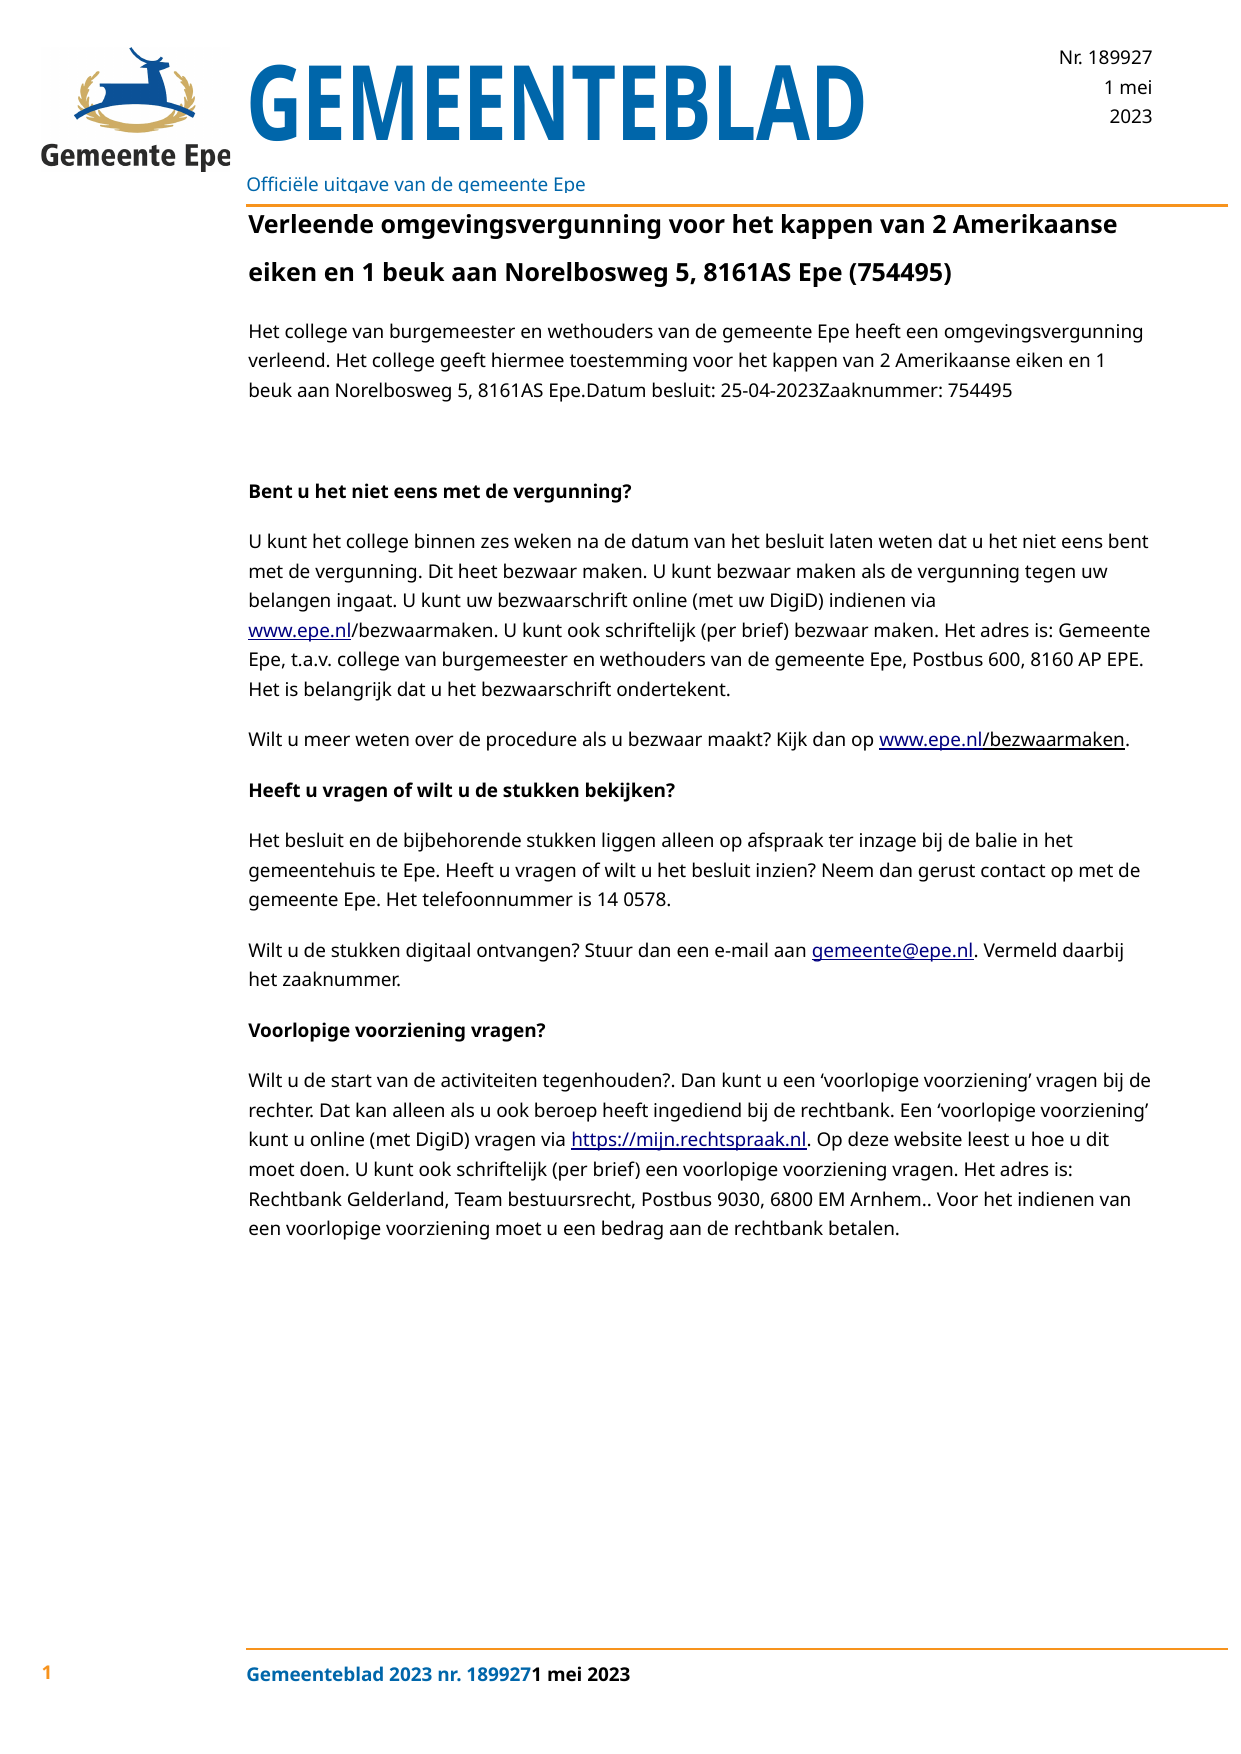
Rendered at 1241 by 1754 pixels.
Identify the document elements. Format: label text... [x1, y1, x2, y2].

text U kunt het college binnen zes weken na de datum van het besluit laten weten dat u het niet eens bent met de vergunning. Dit heet bezwaar maken. U kunt bezwaar maken als de vergunning tegen uw belangen ingaat. U kunt uw bezwaarschrift online (met uw DigiD) indienen via www.epe.nl/bezwaarmaken. U kunt ook schriftelijk (per brief) bezwaar maken. Het adres is: Gemeente Epe, t.a.v. college van burgemeester en wethouders van de gemeente Epe, Postbus 600, 8160 AP EPE. Het is belangrijk dat u het bezwaarschrift ondertekent. [248, 528, 1152, 702]
text Voorlopige voorziening vragen? [248, 1017, 1152, 1043]
text Wilt u de start van de activiteiten tegenhouden?. Dan kunt u een ‘voorlopige voorziening’ vragen bij de rechter. Dat kan alleen als u ook beroep heeft ingediend bij de rechtbank. Een ‘voorlopige voorziening’ kunt u online (met DigiD) vragen via https://mijn.rechtspraak.nl. Op deze website leest u hoe u dit moet doen. U kunt ook schriftelijk (per brief) een voorlopige voorziening vragen. Het adres is: Rechtbank Gelderland, Team bestuursrecht, Postbus 9030, 6800 EM Arnhem.. Voor het indienen van een voorlopige voorziening moet u een bedrag aan de rechtbank betalen. [248, 1067, 1152, 1241]
text Het college van burgemeester en wethouders van de gemeente Epe heeft een omgevingsvergunning verleend. Het college geeft hiermee toestemming voor het kappen van 2 Amerikaanse eiken en 1 beuk aan Norelbosweg 5, 8161AS Epe.Datum besluit: 25-04-2023Zaaknummer: 754495 [248, 318, 1152, 403]
text Bent u het niet eens met de vergunning? [248, 478, 1152, 504]
text Wilt u de stukken digitaal ontvangen? Stuur dan een e-mail aan gemeente@epe.nl. Vermeld daarbij het zaaknummer. [248, 937, 1152, 992]
text Het besluit en de bijbehorende stukken liggen alleen op afspraak ter inzage bij de balie in het gemeentehuis te Epe. Heeft u vragen of wilt u het besluit inzien? Neem dan gerust contact op met de gemeente Epe. Het telefoonnummer is 14 0578. [248, 827, 1152, 912]
text Heeft u vragen of wilt u de stukken bekijken? [248, 777, 1152, 803]
picture [41, 47, 231, 172]
text Wilt u meer weten over de procedure als u bezwaar maakt? Kijk dan op www.epe.nl/bezwaarmaken. [248, 727, 1152, 752]
text Verleende omgevingsvergunning voor het kappen van 2 Amerikaanse eiken en 1 beuk aan Norelbosweg 5, 8161AS Epe (754495) [248, 207, 1152, 288]
